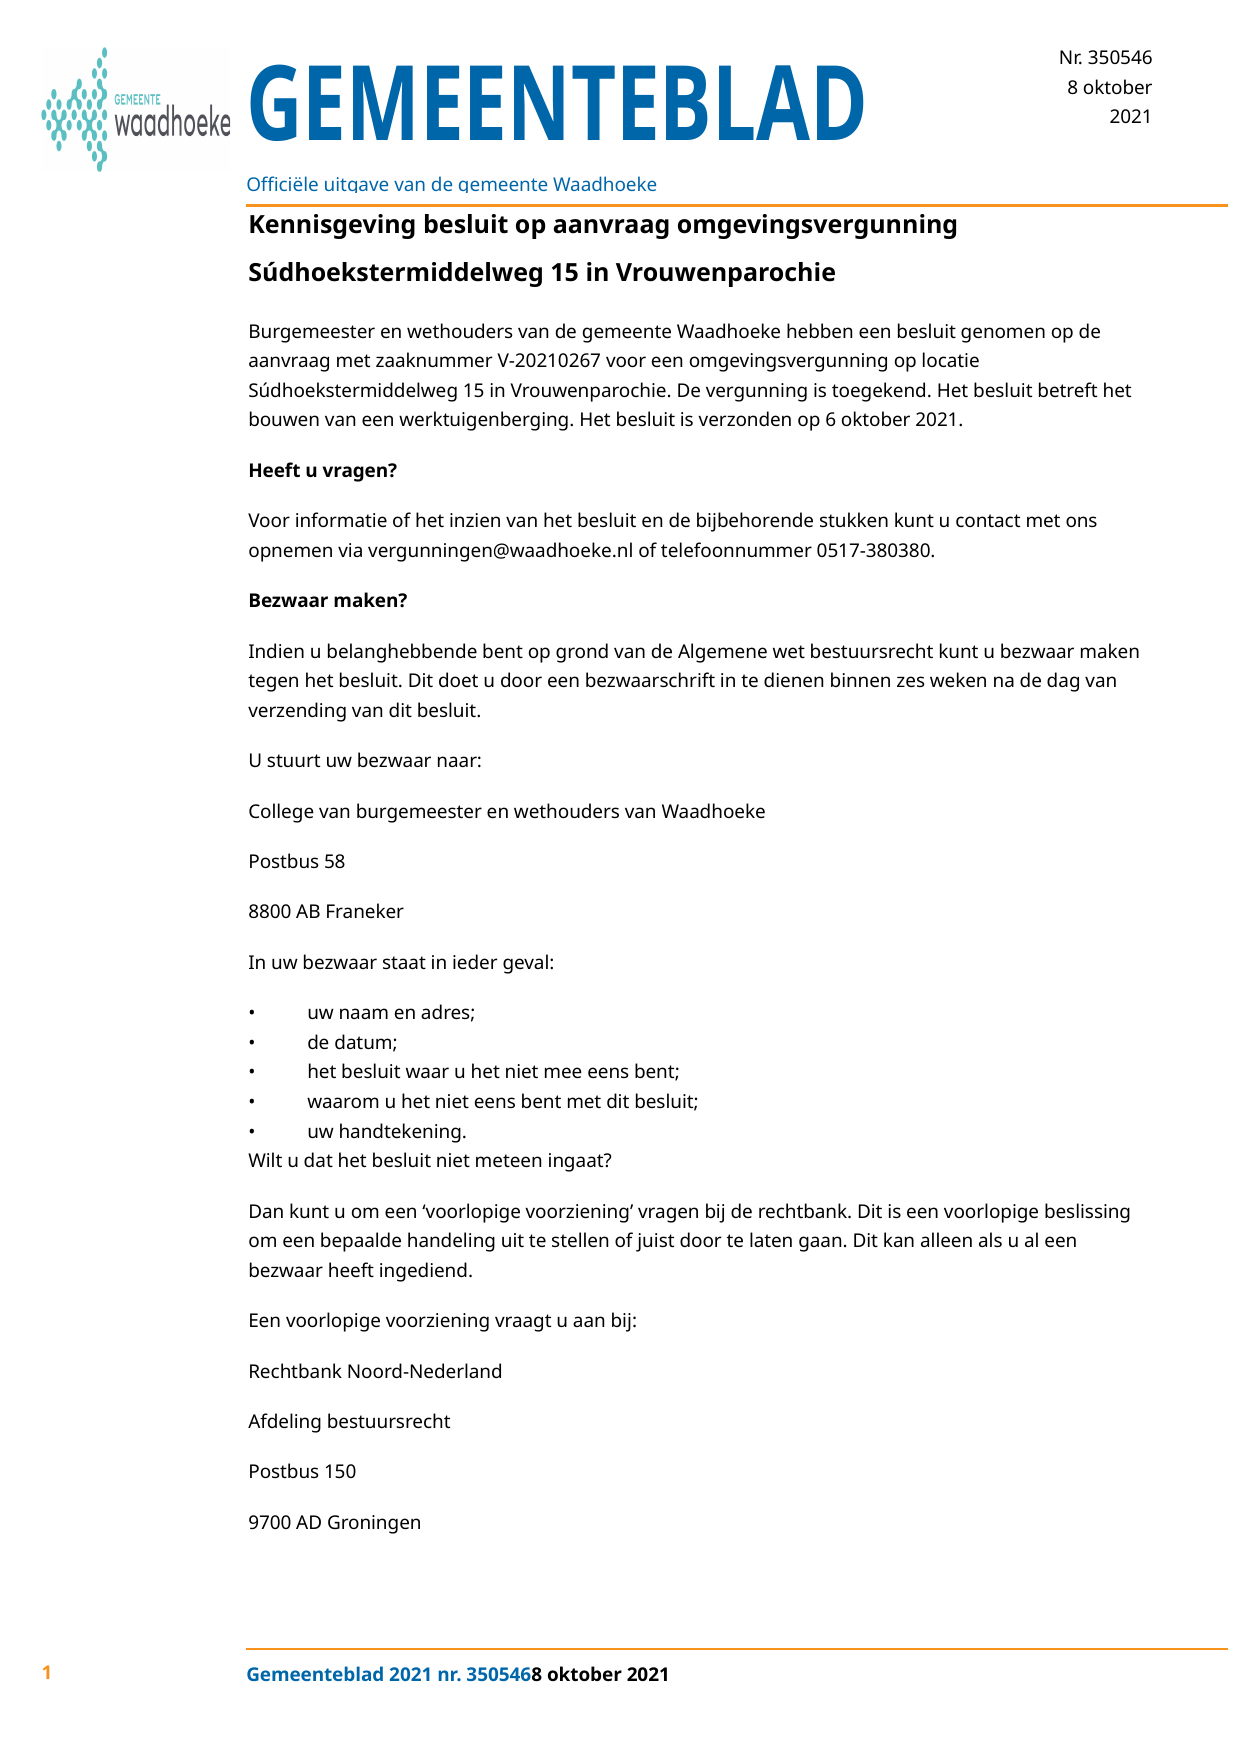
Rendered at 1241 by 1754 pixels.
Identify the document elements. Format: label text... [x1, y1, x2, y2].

text Rechtbank Noord-Nederland [248, 1358, 1152, 1384]
text Postbus 58 [248, 848, 1152, 874]
text Een voorlopige voorziening vraagt u aan bij: [248, 1307, 1152, 1333]
text Kennisgeving besluit op aanvraag omgevingsvergunning Súdhoekstermiddelweg 15 in Vrouwenparochie [248, 207, 1152, 288]
text In uw bezwaar staat in ieder geval: [248, 949, 1152, 975]
list uw handtekening. [248, 1118, 1152, 1144]
text Burgemeester en wethouders van de gemeente Waadhoeke hebben een besluit genomen op de aanvraag met zaaknummer V-20210267 voor een omgevingsvergunning op locatie Súdhoekstermiddelweg 15 in Vrouwenparochie. De vergunning is toegekend. Het besluit betreft het bouwen van een werktuigenberging. Het besluit is verzonden op 6 oktober 2021. [248, 318, 1152, 432]
list het besluit waar u het niet mee eens bent; [248, 1059, 1152, 1084]
text Dan kunt u om een ‘voorlopige voorziening’ vragen bij de rechtbank. Dit is een voorlopige beslissing om een bepaalde handeling uit te stellen of juist door te laten gaan. Dit kan alleen als u al een bezwaar heeft ingediend. [248, 1198, 1152, 1283]
text Heeft u vragen? [248, 457, 1152, 483]
text Postbus 150 [248, 1459, 1152, 1484]
text Indien u belanghebbende bent op grond van de Algemene wet bestuursrecht kunt u bezwaar maken tegen het besluit. Dit doet u door een bezwaarschrift in te dienen binnen zes weken na de dag van verzending van dit besluit. [248, 638, 1152, 723]
text Voor informatie of het inzien van het besluit en de bijbehorende stukken kunt u contact met ons opnemen via vergunningen@waadhoeke.nl of telefoonnummer 0517-380380. [248, 507, 1152, 563]
list uw naam en adres; [248, 999, 1152, 1025]
text 8800 AB Franeker [248, 899, 1152, 924]
text College van burgemeester en wethouders van Waadhoeke [248, 798, 1152, 824]
text U stuurt uw bezwaar naar: [248, 747, 1152, 773]
list waarom u het niet eens bent met dit besluit; [248, 1088, 1152, 1114]
text Bezwaar maken? [248, 587, 1152, 613]
list de datum; [248, 1029, 1152, 1055]
picture [41, 47, 231, 172]
text Afdeling bestuursrecht [248, 1408, 1152, 1434]
text 9700 AD Groningen [248, 1509, 1152, 1535]
text Wilt u dat het besluit niet meteen ingaat? [248, 1147, 1152, 1173]
